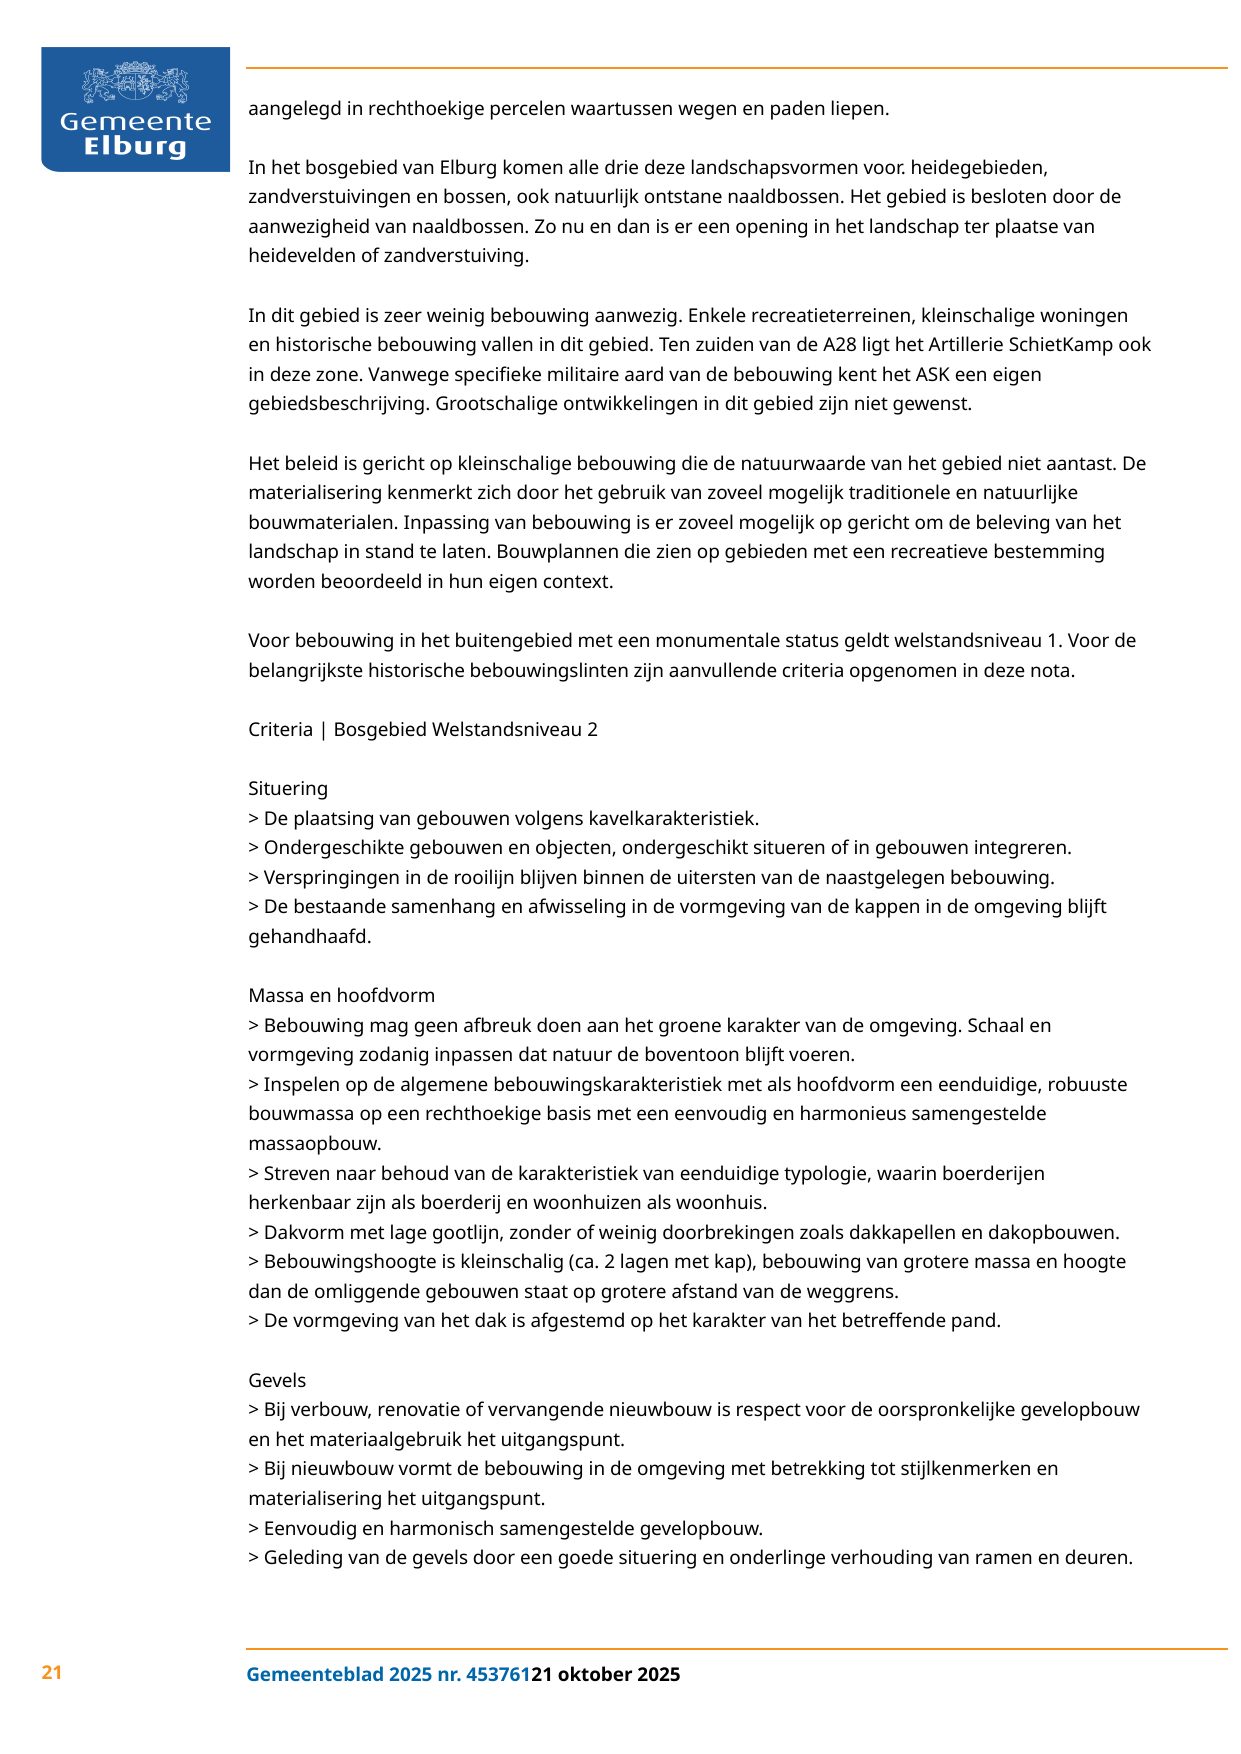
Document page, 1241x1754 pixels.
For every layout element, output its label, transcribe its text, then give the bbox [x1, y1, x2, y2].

text > Bebouwingshoogte is kleinschalig (ca. 2 lagen met kap), bebouwing van grotere massa en hoogte dan de omliggende gebouwen staat op grotere afstand van de weggrens. [248, 1248, 1152, 1304]
text > Inspelen op de algemene bebouwingskarakteristiek met als hoofdvorm een eenduidige, robuuste bouwmassa op een rechthoekige basis met een eenvoudig en harmonieus samengestelde massaopbouw. [248, 1071, 1152, 1156]
text In dit gebied is zeer weinig bebouwing aanwezig. Enkele recreatieterreinen, kleinschalige woningen en historische bebouwing vallen in dit gebied. Ten zuiden van de A28 ligt het Artillerie SchietKamp ook in deze zone. Vanwege specifieke militaire aard van de bebouwing kent het ASK een eigen gebiedsbeschrijving. Grootschalige ontwikkelingen in dit gebied zijn niet gewenst. [248, 302, 1152, 416]
text > Dakvorm met lage gootlijn, zonder of weinig doorbrekingen zoals dakkapellen en dakopbouwen. [248, 1219, 1152, 1245]
text > De vormgeving van het dak is afgestemd op het karakter van het betreffende pand. [248, 1308, 1152, 1333]
text > De plaatsing van gebouwen volgens kavelkarakteristiek. [248, 805, 1152, 831]
text Het beleid is gericht op kleinschalige bebouwing die de natuurwaarde van het gebied niet aantast. De materialisering kenmerkt zich door het gebruik van zoveel mogelijk traditionele en natuurlijke bouwmaterialen. Inpassing van bebouwing is er zoveel mogelijk op gericht om de beleving van het landschap in stand te laten. Bouwplannen die zien op gebieden met een recreatieve bestemming worden beoordeeld in hun eigen context. [248, 450, 1152, 594]
text > Streven naar behoud van de karakteristiek van eenduidige typologie, waarin boerderijen herkenbaar zijn als boerderij en woonhuizen als woonhuis. [248, 1160, 1152, 1215]
text Criteria | Bosgebied Welstandsniveau 2 [248, 716, 1152, 742]
text > Bij nieuwbouw vormt de bebouwing in de omgeving met betrekking tot stijlkenmerken en materialisering het uitgangspunt. [248, 1456, 1152, 1511]
text > Bij verbouw, renovatie of vervangende nieuwbouw is respect voor de oorspronkelijke gevelopbouw en het materiaalgebruik het uitgangspunt. [248, 1396, 1152, 1452]
text Massa en hoofdvorm [248, 982, 1152, 1008]
text > Bebouwing mag geen afbreuk doen aan het groene karakter van de omgeving. Schaal en vormgeving zodanig inpassen dat natuur de boventoon blijft voeren. [248, 1012, 1152, 1067]
text In het bosgebied van Elburg komen alle drie deze landschapsvormen voor. heidegebieden, zandverstuivingen en bossen, ook natuurlijk ontstane naaldbossen. Het gebied is besloten door de aanwezigheid van naaldbossen. Zo nu en dan is er een opening in het landschap ter plaatse van heidevelden of zandverstuiving. [248, 154, 1152, 268]
text Situering [248, 775, 1152, 801]
text > Eenvoudig en harmonisch samengestelde gevelopbouw. [248, 1515, 1152, 1541]
text > Ondergeschikte gebouwen en objecten, ondergeschikt situeren of in gebouwen integreren. [248, 834, 1152, 860]
text > De bestaande samenhang en afwisseling in de vormgeving van de kappen in de omgeving blijft gehandhaafd. [248, 893, 1152, 949]
text > Geleding van de gevels door een goede situering en onderlinge verhouding van ramen en deuren. [248, 1544, 1152, 1570]
text aangelegd in rechthoekige percelen waartussen wegen en paden liepen. [248, 95, 1152, 121]
text Voor bebouwing in het buitengebied met een monumentale status geldt welstandsniveau 1. Voor de belangrijkste historische bebouwingslinten zijn aanvullende criteria opgenomen in deze nota. [248, 627, 1152, 683]
text Gevels [248, 1367, 1152, 1393]
text > Verspringingen in de rooilijn blijven binnen de uitersten van de naastgelegen bebouwing. [248, 864, 1152, 890]
picture [41, 47, 231, 172]
